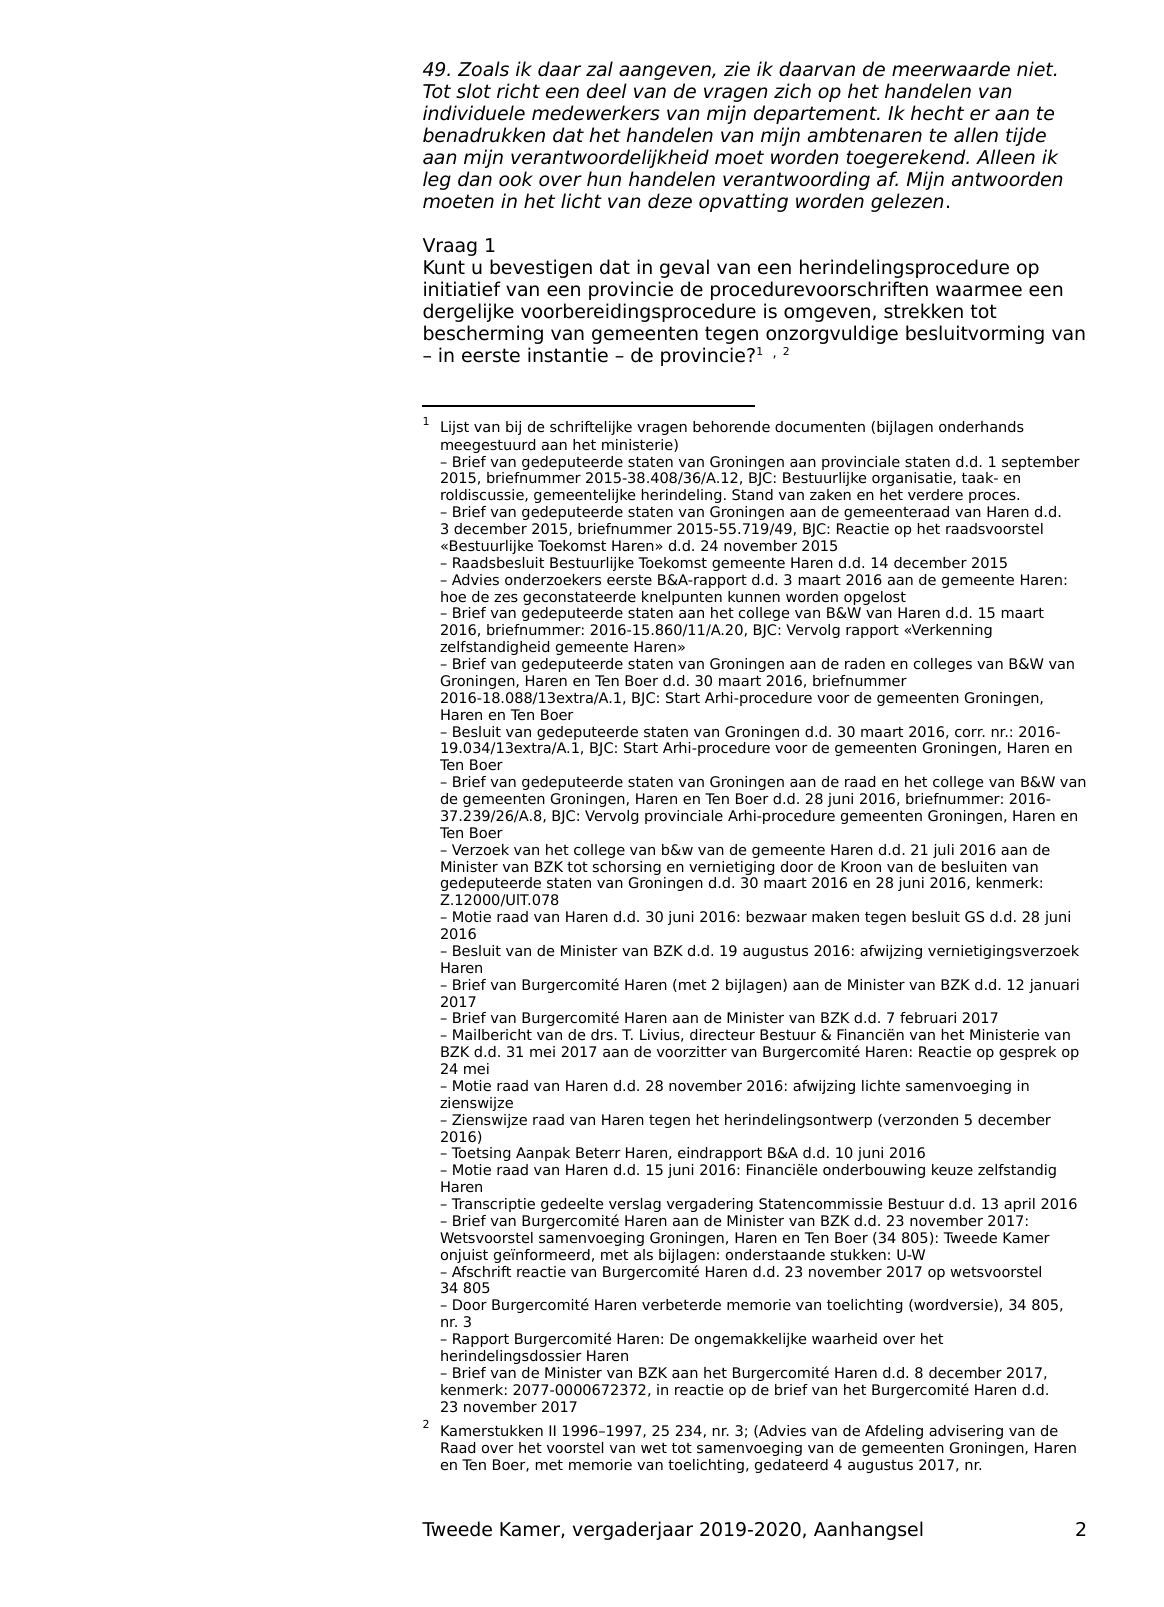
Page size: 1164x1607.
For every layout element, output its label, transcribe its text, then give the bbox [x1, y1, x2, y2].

text – Besluit van de Minister van BZK d.d. 19 augustus 2016: afwijzing vernietigingsverzoek Haren [440, 943, 1087, 977]
text – Brief van Burgercomité Haren aan de Minister van BZK d.d. 7 februari 2017 [440, 1011, 1087, 1027]
text – Besluit van gedeputeerde staten van Groningen d.d. 30 maart 2016, corr. nr.: 2016-19.034/13extra/A.1, BJC: Start Arhi-procedure voor de gemeenten Groningen, Haren en Ten Boer [440, 724, 1087, 774]
text – Raadsbesluit Bestuurlijke Toekomst gemeente Haren d.d. 14 december 2015 [440, 555, 1087, 572]
text – Brief van gedeputeerde staten van Groningen aan de raad en het college van B&W van de gemeenten Groningen, Haren en Ten Boer d.d. 28 juni 2016, briefnummer: 2016-37.239/26/A.8, BJC: Vervolg provinciale Arhi-procedure gemeenten Groningen, Haren en Ten Boer [440, 774, 1087, 842]
text – Brief van de Minister van BZK aan het Burgercomité Haren d.d. 8 december 2017, kenmerk: 2077-0000672372, in reactie op de brief van het Burgercomité Haren d.d. 23 november 2017 [440, 1365, 1087, 1416]
text 49. Zoals ik daar zal aangeven, zie ik daarvan de meerwaarde niet. Tot slot richt een deel van de vragen zich op het handelen van individuele medewerkers van mijn departement. Ik hecht er aan te benadrukken dat het handelen van mijn ambtenaren te allen tijde aan mijn verantwoordelijkheid moet worden toegerekend. Alleen ik leg dan ook over hun handelen verantwoording af. Mijn antwoorden moeten in het licht van deze opvatting worden gelezen. [422, 59, 1087, 213]
text – Brief van gedeputeerde staten van Groningen aan provinciale staten d.d. 1 september 2015, briefnummer 2015-38.408/36/A.12, BJC: Bestuurlijke organisatie, taak- en roldiscussie, gemeentelijke herindeling. Stand van zaken en het verdere proces. [440, 454, 1087, 504]
text – Verzoek van het college van b&w van de gemeente Haren d.d. 21 juli 2016 aan de Minister van BZK tot schorsing en vernietiging door de Kroon van de besluiten van gedeputeerde staten van Groningen d.d. 30 maart 2016 en 28 juni 2016, kenmerk: Z.12000/UlT.078 [440, 842, 1087, 909]
text – Motie raad van Haren d.d. 28 november 2016: afwijzing lichte samenvoeging in zienswijze [440, 1078, 1087, 1112]
text Kunt u bevestigen dat in geval van een herindelingsprocedure op initiatief van een provincie de procedurevoorschriften waarmee een dergelijke voorbereidingsprocedure is omgeven, strekken tot bescherming van gemeenten tegen onzorgvuldige besluitvorming van – in eerste instantie – de provincie? , [422, 257, 1087, 367]
text – Rapport Burgercomité Haren: De ongemakkelijke waarheid over het herindelingsdossier Haren [440, 1331, 1087, 1365]
text – Brief van Burgercomité Haren aan de Minister van BZK d.d. 23 november 2017: Wetsvoorstel samenvoeging Groningen, Haren en Ten Boer (34 805): Tweede Kamer onjuist geïnformeerd, met als bijlagen: onderstaande stukken: U-W [440, 1213, 1087, 1264]
text – Afschrift reactie van Burgercomité Haren d.d. 23 november 2017 op wetsvoorstel 34 805 [440, 1264, 1087, 1297]
text – Transcriptie gedeelte verslag vergadering Statencommissie Bestuur d.d. 13 april 2016 [440, 1196, 1087, 1213]
text – Motie raad van Haren d.d. 15 juni 2016: Financiële onderbouwing keuze zelfstandig Haren [440, 1162, 1087, 1196]
text – Toetsing Aanpak Beterr Haren, eindrapport B&A d.d. 10 juni 2016 [440, 1146, 1087, 1162]
text – Brief van gedeputeerde staten van Groningen aan de raden en colleges van B&W van Groningen, Haren en Ten Boer d.d. 30 maart 2016, briefnummer 2016-18.088/13extra/A.1, BJC: Start Arhi-procedure voor de gemeenten Groningen, Haren en Ten Boer [440, 656, 1087, 724]
text Lijst van bij de schriftelijke vragen behorende documenten (bijlagen onderhands meegestuurd aan het ministerie) [422, 415, 1087, 454]
text – Brief van Burgercomité Haren (met 2 bijlagen) aan de Minister van BZK d.d. 12 januari 2017 [440, 977, 1087, 1011]
text – Mailbericht van de drs. T. Livius, directeur Bestuur & Financiën van het Ministerie van BZK d.d. 31 mei 2017 aan de voorzitter van Burgercomité Haren: Reactie op gesprek op 24 mei [440, 1027, 1087, 1078]
text Kamerstukken II 1996–1997, 25 234, nr. 3; (Advies van de Afdeling advisering van de Raad over het voorstel van wet tot samenvoeging van de gemeenten Groningen, Haren en Ten Boer, met memorie van toelichting, gedateerd 4 augustus 2017, nr. [422, 1418, 1087, 1474]
text – Brief van gedeputeerde staten van Groningen aan de gemeenteraad van Haren d.d. 3 december 2015, briefnummer 2015-55.719/49, BJC: Reactie op het raadsvoorstel «Bestuurlijke Toekomst Haren» d.d. 24 november 2015 [440, 504, 1087, 555]
text – Brief van gedeputeerde staten aan het college van B&W van Haren d.d. 15 maart 2016, briefnummer: 2016-15.860/11/A.20, BJC: Vervolg rapport «Verkenning zelfstandigheid gemeente Haren» [440, 606, 1087, 656]
text – Motie raad van Haren d.d. 30 juni 2016: bezwaar maken tegen besluit GS d.d. 28 juni 2016 [440, 909, 1087, 943]
text Vraag 1 [422, 235, 1087, 257]
text – Door Burgercomité Haren verbeterde memorie van toelichting (wordversie), 34 805, nr. 3 [440, 1297, 1087, 1331]
text – Advies onderzoekers eerste B&A-rapport d.d. 3 maart 2016 aan de gemeente Haren: hoe de zes geconstateerde knelpunten kunnen worden opgelost [440, 572, 1087, 606]
text – Zienswijze raad van Haren tegen het herindelingsontwerp (verzonden 5 december 2016) [440, 1112, 1087, 1146]
